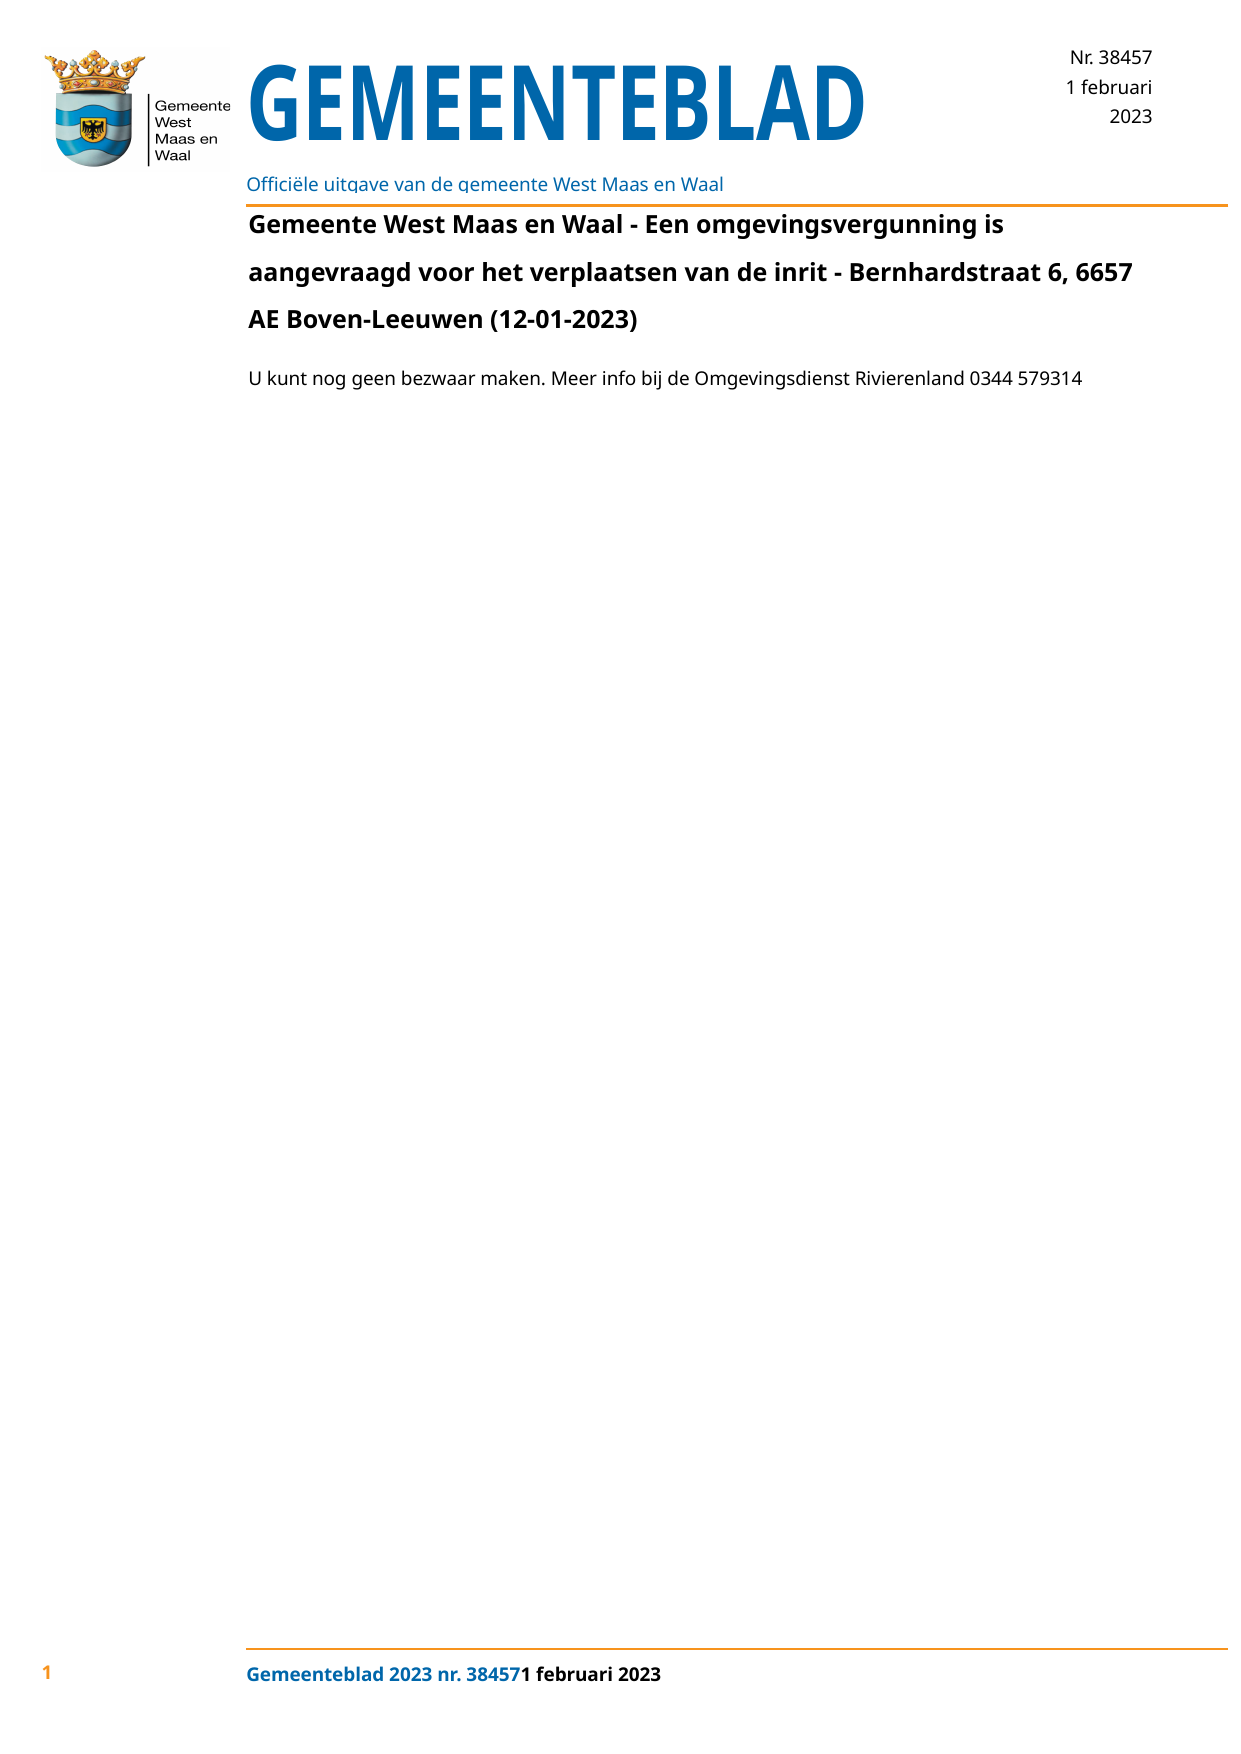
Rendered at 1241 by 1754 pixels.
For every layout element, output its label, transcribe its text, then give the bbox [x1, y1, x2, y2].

text Gemeente West Maas en Waal - Een omgevingsvergunning is aangevraagd voor het verplaatsen van de inrit - Bernhardstraat 6, 6657 AE Boven-Leeuwen (12-01-2023) [248, 207, 1152, 336]
text U kunt nog geen bezwaar maken. Meer info bij de Omgevingsdienst Rivierenland 0344 579314 [248, 366, 1152, 391]
picture [41, 47, 231, 172]
